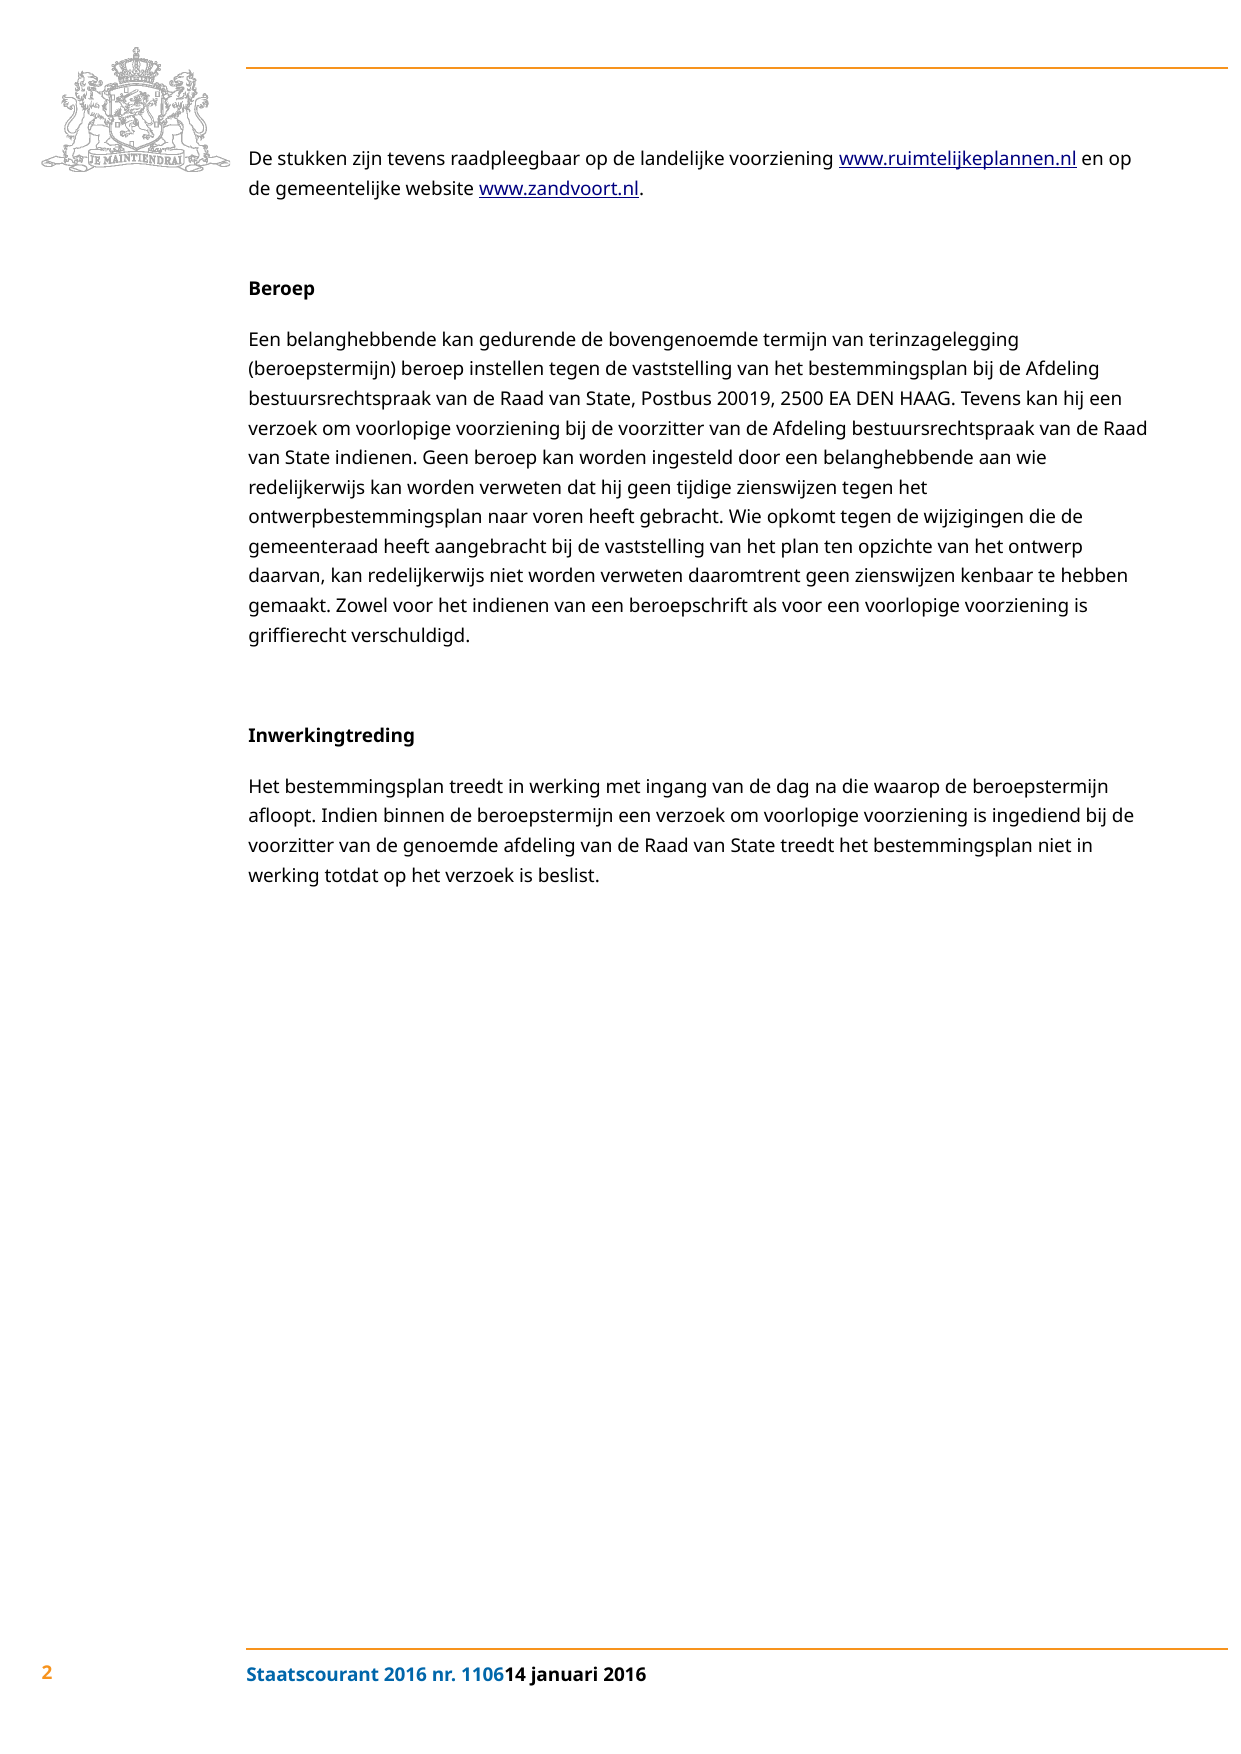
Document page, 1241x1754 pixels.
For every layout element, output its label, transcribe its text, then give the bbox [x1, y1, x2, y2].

text Een belanghebbende kan gedurende de bovengenoemde termijn van terinzagelegging (beroepstermijn) beroep instellen tegen de vaststelling van het bestemmingsplan bij de Afdeling bestuursrechtspraak van de Raad van State, Postbus 20019, 2500 EA DEN HAAG. Tevens kan hij een verzoek om voorlopige voorziening bij de voorzitter van de Afdeling bestuursrechtspraak van de Raad van State indienen. Geen beroep kan worden ingesteld door een belanghebbende aan wie redelijkerwijs kan worden verweten dat hij geen tijdige zienswijzen tegen het ontwerpbestemmingsplan naar voren heeft gebracht. Wie opkomt tegen de wijzigingen die de gemeenteraad heeft aangebracht bij de vaststelling van het plan ten opzichte van het ontwerp daarvan, kan redelijkerwijs niet worden verweten daaromtrent geen zienswijzen kenbaar te hebben gemaakt. Zowel voor het indienen van een beroepschrift als voor een voorlopige voorziening is griffierecht verschuldigd. [248, 326, 1152, 648]
text Inwerkingtreding [248, 723, 1152, 748]
text De stukken zijn tevens raadpleegbaar op de landelijke voorziening www.ruimtelijkeplannen.nl en op de gemeentelijke website www.zandvoort.nl. [248, 145, 1152, 201]
picture [41, 47, 231, 172]
text Beroep [248, 276, 1152, 301]
text Het bestemmingsplan treedt in werking met ingang van de dag na die waarop de beroepstermijn afloopt. Indien binnen de beroepstermijn een verzoek om voorlopige voorziening is ingediend bij de voorzitter van de genoemde afdeling van de Raad van State treedt het bestemmingsplan niet in werking totdat op het verzoek is beslist. [248, 773, 1152, 888]
